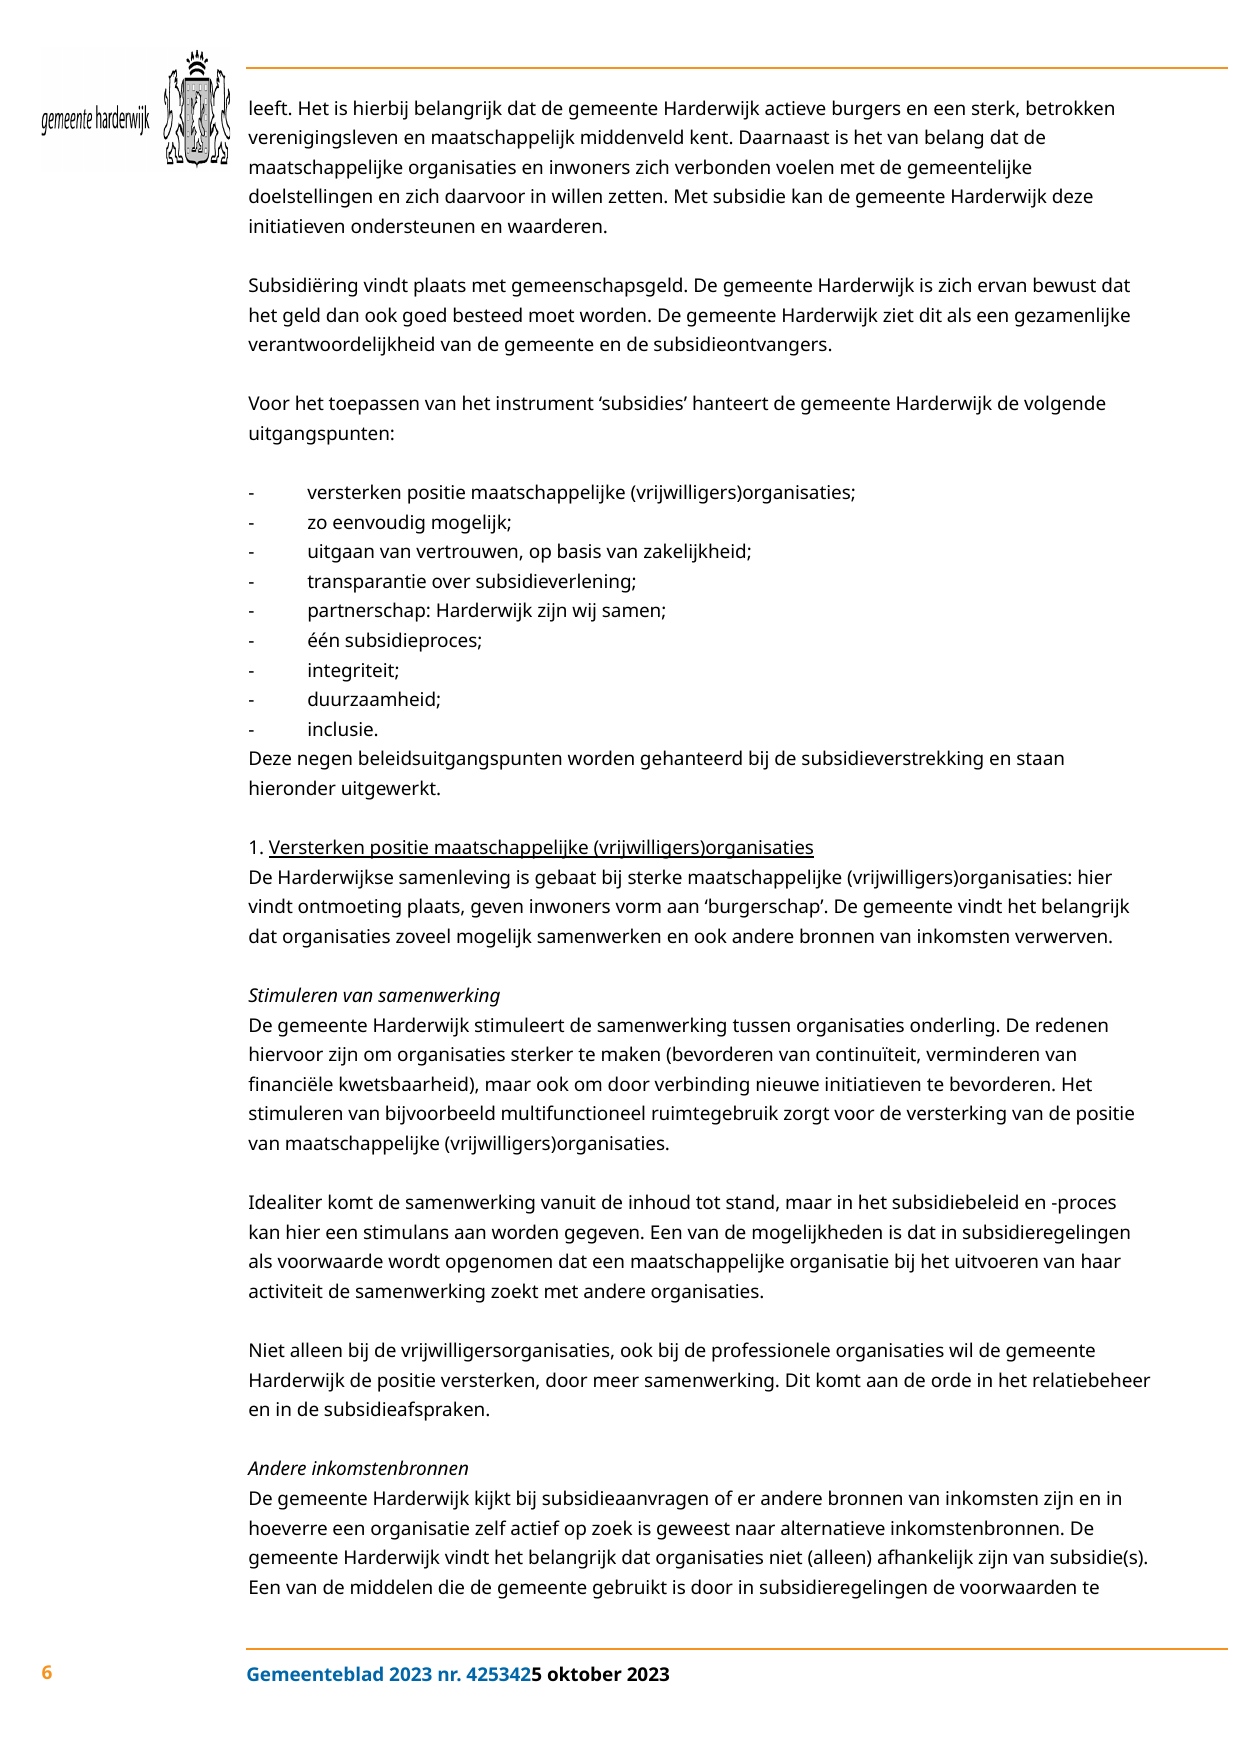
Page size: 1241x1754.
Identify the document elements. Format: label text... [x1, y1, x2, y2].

list partnerschap: Harderwijk zijn wij samen; [248, 598, 1152, 623]
text De gemeente Harderwijk stimuleert de samenwerking tussen organisaties onderling. De redenen hiervoor zijn om organisaties sterker te maken (bevorderen van continuïteit, verminderen van financiële kwetsbaarheid), maar ook om door verbinding nieuwe initiatieven te bevorderen. Het stimuleren van bijvoorbeeld multifunctioneel ruimtegebruik zorgt voor de versterking van de positie van maatschappelijke (vrijwilligers)organisaties. [248, 1012, 1152, 1156]
text 1. Versterken positie maatschappelijke (vrijwilligers)organisaties [248, 834, 1152, 860]
list één subsidieproces; [248, 627, 1152, 653]
text Idealiter komt de samenwerking vanuit de inhoud tot stand, maar in het subsidiebeleid en -proces kan hier een stimulans aan worden gegeven. Een van de mogelijkheden is dat in subsidieregelingen als voorwaarde wordt opgenomen dat een maatschappelijke organisatie bij het uitvoeren van haar activiteit de samenwerking zoekt met andere organisaties. [248, 1189, 1152, 1304]
picture [41, 47, 231, 172]
text De Harderwijkse samenleving is gebaat bij sterke maatschappelijke (vrijwilligers)organisaties: hier vindt ontmoeting plaats, geven inwoners vorm aan ‘burgerschap’. De gemeente vindt het belangrijk dat organisaties zoveel mogelijk samenwerken en ook andere bronnen van inkomsten verwerven. [248, 864, 1152, 949]
text De gemeente Harderwijk kijkt bij subsidieaanvragen of er andere bronnen van inkomsten zijn en in hoeverre een organisatie zelf actief op zoek is geweest naar alternatieve inkomstenbronnen. De gemeente Harderwijk vindt het belangrijk dat organisaties niet (alleen) afhankelijk zijn van subsidie(s). Een van de middelen die de gemeente gebruikt is door in subsidieregelingen de voorwaarden te [248, 1485, 1152, 1600]
list zo eenvoudig mogelijk; [248, 509, 1152, 535]
list uitgaan van vertrouwen, op basis van zakelijkheid; [248, 538, 1152, 564]
text Deze negen beleidsuitgangspunten worden gehanteerd bij de subsidieverstrekking en staan hieronder uitgewerkt. [248, 746, 1152, 801]
text Stimuleren van samenwerking [248, 982, 1152, 1008]
list duurzaamheid; [248, 686, 1152, 712]
list integriteit; [248, 657, 1152, 683]
text Voor het toepassen van het instrument ‘subsidies’ hanteert de gemeente Harderwijk de volgende uitgangspunten: [248, 391, 1152, 446]
text Andere inkomstenbronnen [248, 1456, 1152, 1481]
list inclusie. [248, 716, 1152, 742]
text Subsidiëring vindt plaats met gemeenschapsgeld. De gemeente Harderwijk is zich ervan bewust dat het geld dan ook goed besteed moet worden. De gemeente Harderwijk ziet dit als een gezamenlijke verantwoordelijkheid van de gemeente en de subsidieontvangers. [248, 272, 1152, 357]
text Niet alleen bij de vrijwilligersorganisaties, ook bij de professionele organisaties wil de gemeente Harderwijk de positie versterken, door meer samenwerking. Dit komt aan de orde in het relatiebeheer en in de subsidieafspraken. [248, 1337, 1152, 1422]
list transparantie over subsidieverlening; [248, 568, 1152, 594]
list versterken positie maatschappelijke (vrijwilligers)organisaties; [248, 479, 1152, 505]
text leeft. Het is hierbij belangrijk dat de gemeente Harderwijk actieve burgers en een sterk, betrokken verenigingsleven en maatschappelijk middenveld kent. Daarnaast is het van belang dat de maatschappelijke organisaties en inwoners zich verbonden voelen met de gemeentelijke doelstellingen en zich daarvoor in willen zetten. Met subsidie kan de gemeente Harderwijk deze initiatieven ondersteunen en waarderen. [248, 95, 1152, 239]
